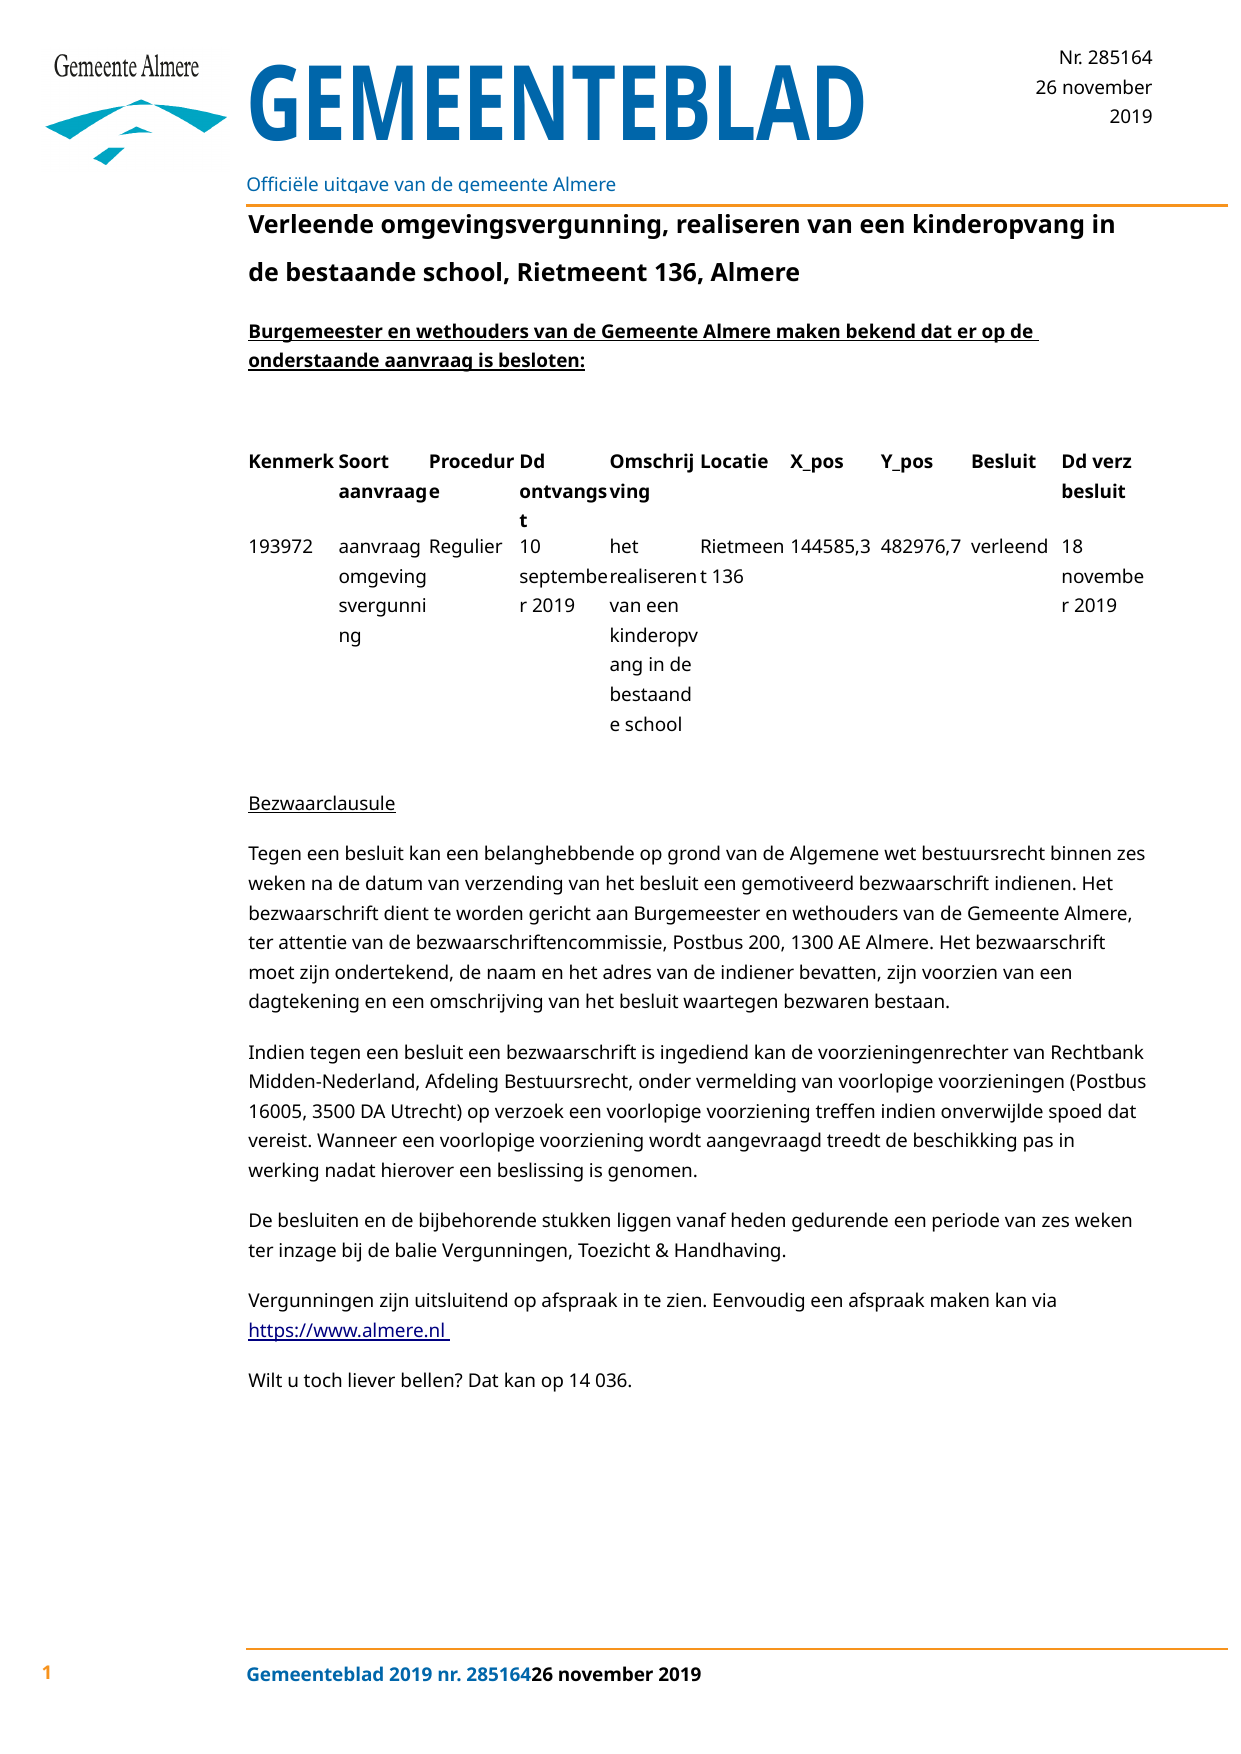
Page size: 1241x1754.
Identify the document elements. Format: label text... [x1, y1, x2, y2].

text De besluiten en de bijbehorende stukken liggen vanaf heden gedurende een periode van zes weken ter inzage bij de balie Vergunningen, Toezicht & Handhaving. [248, 1208, 1152, 1263]
table_header Kenmerk [248, 449, 338, 533]
table_cell Rietmeent 136 [700, 533, 790, 737]
table_cell 193972 [248, 533, 338, 737]
text Verleende omgevingsvergunning, realiseren van een kinderopvang in de bestaande school, Rietmeent 136, Almere [248, 207, 1152, 288]
text Vergunningen zijn uitsluitend op afspraak in te zien. Eenvoudig een afspraak maken kan via https://www.almere.nl [248, 1288, 1152, 1343]
table_header Locatie [700, 449, 790, 533]
table_cell aanvraag omgevingsvergunning [338, 533, 429, 737]
text Tegen een besluit kan een belanghebbende op grond van de Algemene wet bestuursrecht binnen zes weken na de datum van verzending van het besluit een gemotiveerd bezwaarschrift indienen. Het bezwaarschrift dient te worden gericht aan Burgemeester en wethouders van de Gemeente Almere, ter attentie van de bezwaarschriftencommissie, Postbus 200, 1300 AE Almere. Het bezwaarschrift moet zijn ondertekend, de naam en het adres van de indiener bevatten, zijn voorzien van een dagtekening en een omschrijving van het besluit waartegen bezwaren bestaan. [248, 841, 1152, 1014]
table_cell verleend [971, 533, 1061, 737]
table_header Y_pos [881, 449, 971, 533]
text Indien tegen een besluit een bezwaarschrift is ingediend kan de voorzieningenrechter van Rechtbank Midden-Nederland, Afdeling Bestuursrecht, onder vermelding van voorlopige voorzieningen (Postbus 16005, 3500 DA Utrecht) op verzoek een voorlopige voorziening treffen indien onverwijlde spoed dat vereist. Wanneer een voorlopige voorziening wordt aangevraagd treedt de beschikking pas in werking nadat hierover een beslissing is genomen. [248, 1039, 1152, 1183]
picture [41, 47, 231, 172]
table_cell het realiseren van een kinderopvang in de bestaande school [609, 533, 700, 737]
table_cell 144585,3 [790, 533, 881, 737]
table_cell 482976,7 [881, 533, 971, 737]
text Wilt u toch liever bellen? Dat kan op 14 036. [248, 1368, 1152, 1393]
table_cell 10 september 2019 [519, 533, 609, 737]
text Burgemeester en wethouders van de Gemeente Almere maken bekend dat er op de onderstaande aanvraag is besloten: [248, 318, 1152, 373]
table_header X_pos [790, 449, 881, 533]
table_cell Regulier [429, 533, 519, 737]
table_header Dd verz besluit [1061, 449, 1152, 533]
text Bezwaarclausule [248, 790, 1152, 816]
table_header Besluit [971, 449, 1061, 533]
table_header Dd ontvangst [519, 449, 609, 533]
table_header Procedure [429, 449, 519, 533]
table_header Soort aanvraag [338, 449, 429, 533]
table_header Omschrijving [609, 449, 700, 533]
table_cell 18 november 2019 [1061, 533, 1152, 737]
